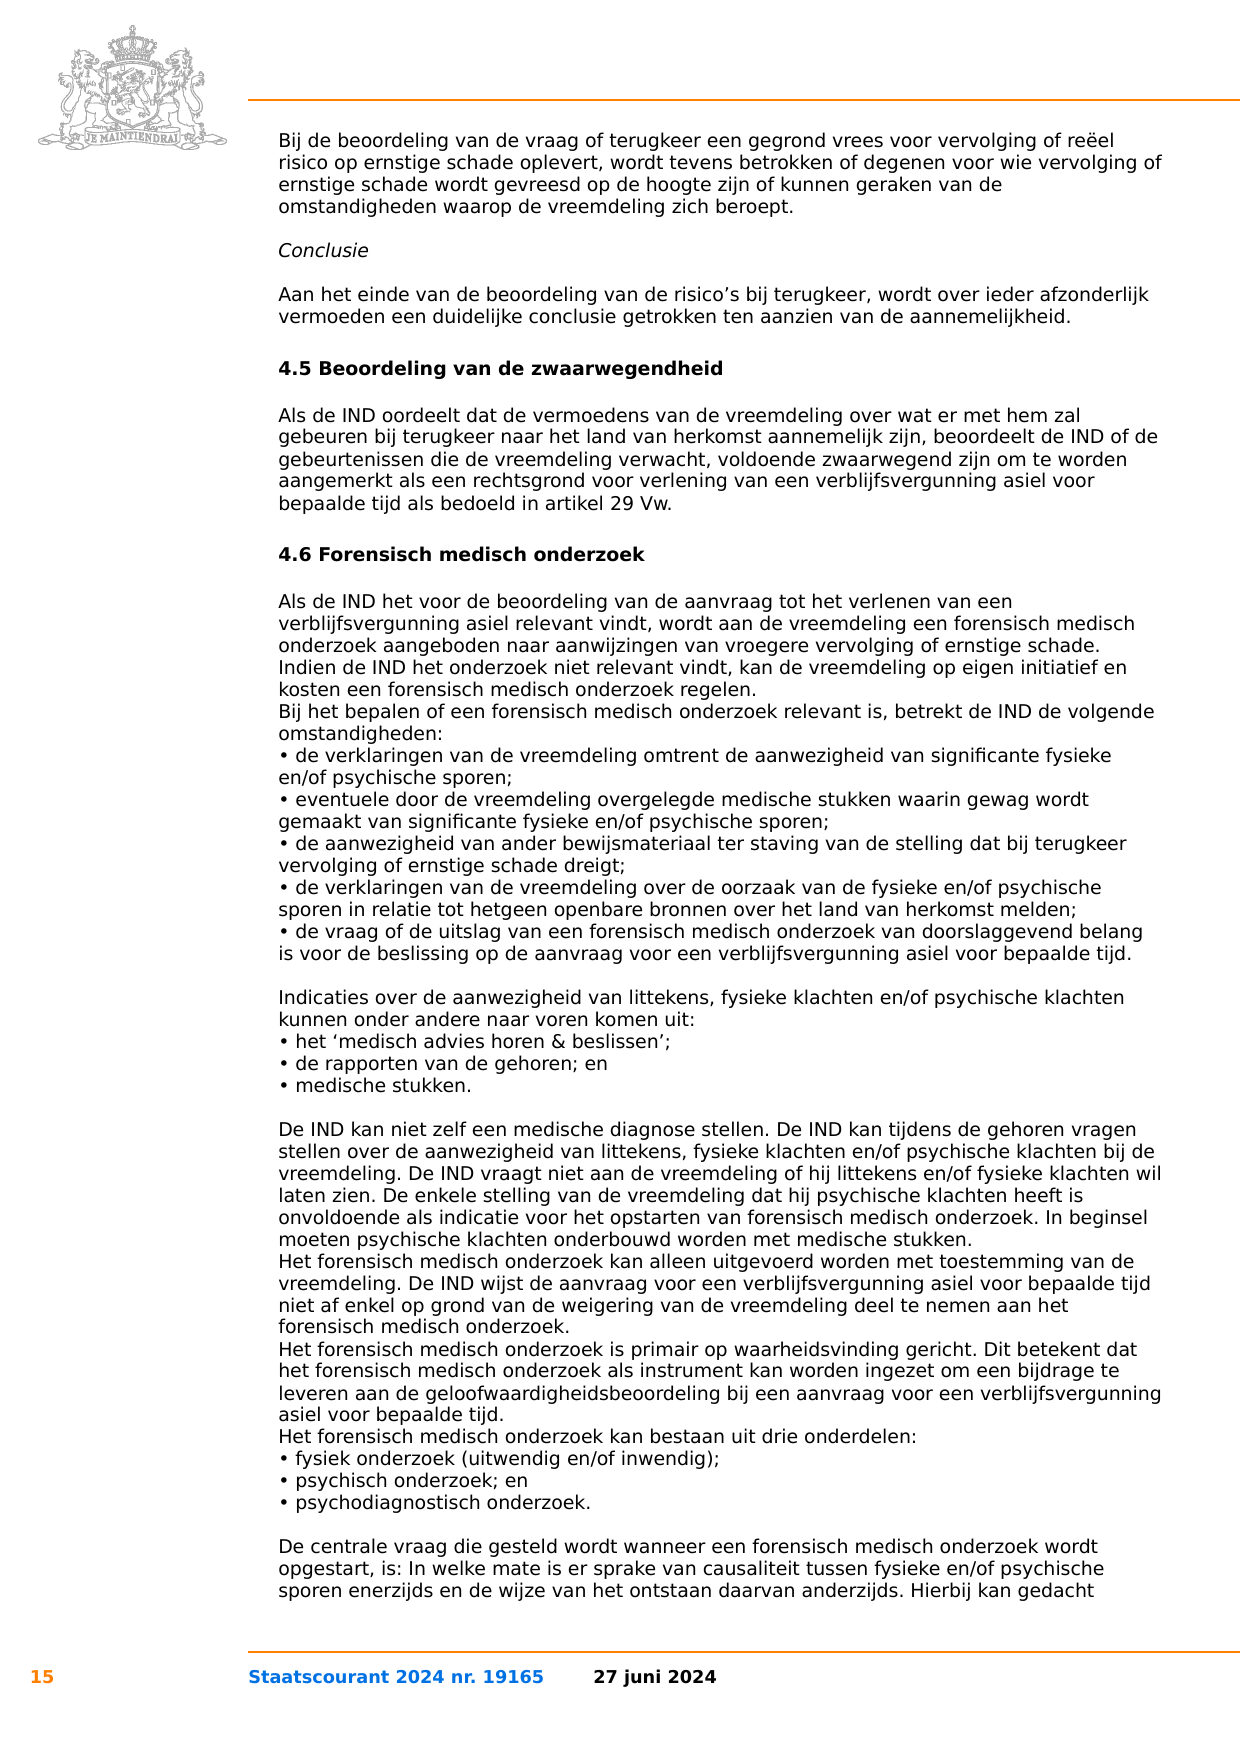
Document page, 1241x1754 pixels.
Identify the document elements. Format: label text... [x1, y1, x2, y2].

text • fysiek onderzoek (uitwendig en/of inwendig); [278, 1448, 1163, 1470]
picture [38, 25, 227, 150]
subtitle 4.6 Forensisch medisch onderzoek [278, 544, 1163, 566]
text Bij het bepalen of een forensisch medisch onderzoek relevant is, betrekt de IND de volgende omstandigheden: [278, 701, 1163, 745]
text Het forensisch medisch onderzoek kan alleen uitgevoerd worden met toestemming van de vreemdeling. De IND wijst de aanvraag voor een verblijfsvergunning asiel voor bepaalde tijd niet af enkel op grond van de weigering van de vreemdeling deel te nemen aan het forensisch medisch onderzoek. [278, 1251, 1163, 1338]
text • de verklaringen van de vreemdeling over de oorzaak van de fysieke en/of psychische sporen in relatie tot hetgeen openbare bronnen over het land van herkomst melden; [278, 877, 1163, 921]
text • de aanwezigheid van ander bewijsmateriaal ter staving van de stelling dat bij terugkeer vervolging of ernstige schade dreigt; [278, 833, 1163, 877]
text Als de IND het voor de beoordeling van de aanvraag tot het verlenen van een verblijfsvergunning asiel relevant vindt, wordt aan de vreemdeling een forensisch medisch onderzoek aangeboden naar aanwijzingen van vroegere vervolging of ernstige schade. Indien de IND het onderzoek niet relevant vindt, kan de vreemdeling op eigen initiatief en kosten een forensisch medisch onderzoek regelen. [278, 591, 1163, 701]
text • psychisch onderzoek; en [278, 1470, 1163, 1492]
text • eventuele door de vreemdeling overgelegde medische stukken waarin gewag wordt gemaakt van significante fysieke en/of psychische sporen; [278, 789, 1163, 833]
text • de rapporten van de gehoren; en [278, 1053, 1163, 1075]
text De IND kan niet zelf een medische diagnose stellen. De IND kan tijdens de gehoren vragen stellen over de aanwezigheid van littekens, fysieke klachten en/of psychische klachten bij de vreemdeling. De IND vraagt niet aan de vreemdeling of hij littekens en/of fysieke klachten wil laten zien. De enkele stelling van de vreemdeling dat hij psychische klachten heeft is onvoldoende als indicatie voor het opstarten van forensisch medisch onderzoek. In beginsel moeten psychische klachten onderbouwd worden met medische stukken. [278, 1119, 1163, 1251]
text Het forensisch medisch onderzoek kan bestaan uit drie onderdelen: [278, 1426, 1163, 1448]
text Bij de beoordeling van de vraag of terugkeer een gegrond vrees voor vervolging of reëel risico op ernstige schade oplevert, wordt tevens betrokken of degenen voor wie vervolging of ernstige schade wordt gevreesd op de hoogte zijn of kunnen geraken van de omstandigheden waarop de vreemdeling zich beroept. [278, 130, 1163, 218]
text De centrale vraag die gesteld wordt wanneer een forensisch medisch onderzoek wordt opgestart, is: In welke mate is er sprake van causaliteit tussen fysieke en/of psychische sporen enerzijds en de wijze van het ontstaan daarvan anderzijds. Hierbij kan gedacht [278, 1536, 1163, 1602]
text Het forensisch medisch onderzoek is primair op waarheidsvinding gericht. Dit betekent dat het forensisch medisch onderzoek als instrument kan worden ingezet om een bijdrage te leveren aan de geloofwaardigheidsbeoordeling bij een aanvraag voor een verblijfsvergunning asiel voor bepaalde tijd. [278, 1338, 1163, 1426]
text • medische stukken. [278, 1075, 1163, 1097]
subtitle 4.5 Beoordeling van de zwaarwegendheid [278, 357, 1163, 379]
text Aan het einde van de beoordeling van de risico’s bij terugkeer, wordt over ieder afzonderlijk vermoeden een duidelijke conclusie getrokken ten aanzien van de aannemelijkheid. [278, 283, 1163, 327]
text Als de IND oordeelt dat de vermoedens van de vreemdeling over wat er met hem zal gebeuren bij terugkeer naar het land van herkomst aannemelijk zijn, beoordeelt de IND of de gebeurtenissen die de vreemdeling verwacht, voldoende zwaarwegend zijn om te worden aangemerkt als een rechtsgrond voor verlening van een verblijfsvergunning asiel voor bepaalde tijd als bedoeld in artikel 29 Vw. [278, 404, 1163, 514]
text • het ‘medisch advies horen & beslissen’; [278, 1031, 1163, 1053]
text • de verklaringen van de vreemdeling omtrent de aanwezigheid van significante fysieke en/of psychische sporen; [278, 745, 1163, 789]
text • psychodiagnostisch onderzoek. [278, 1492, 1163, 1514]
subtitle Conclusie [278, 240, 1163, 262]
text Indicaties over de aanwezigheid van littekens, fysieke klachten en/of psychische klachten kunnen onder andere naar voren komen uit: [278, 987, 1163, 1031]
text • de vraag of de uitslag van een forensisch medisch onderzoek van doorslaggevend belang is voor de beslissing op de aanvraag voor een verblijfsvergunning asiel voor bepaalde tijd. [278, 921, 1163, 965]
